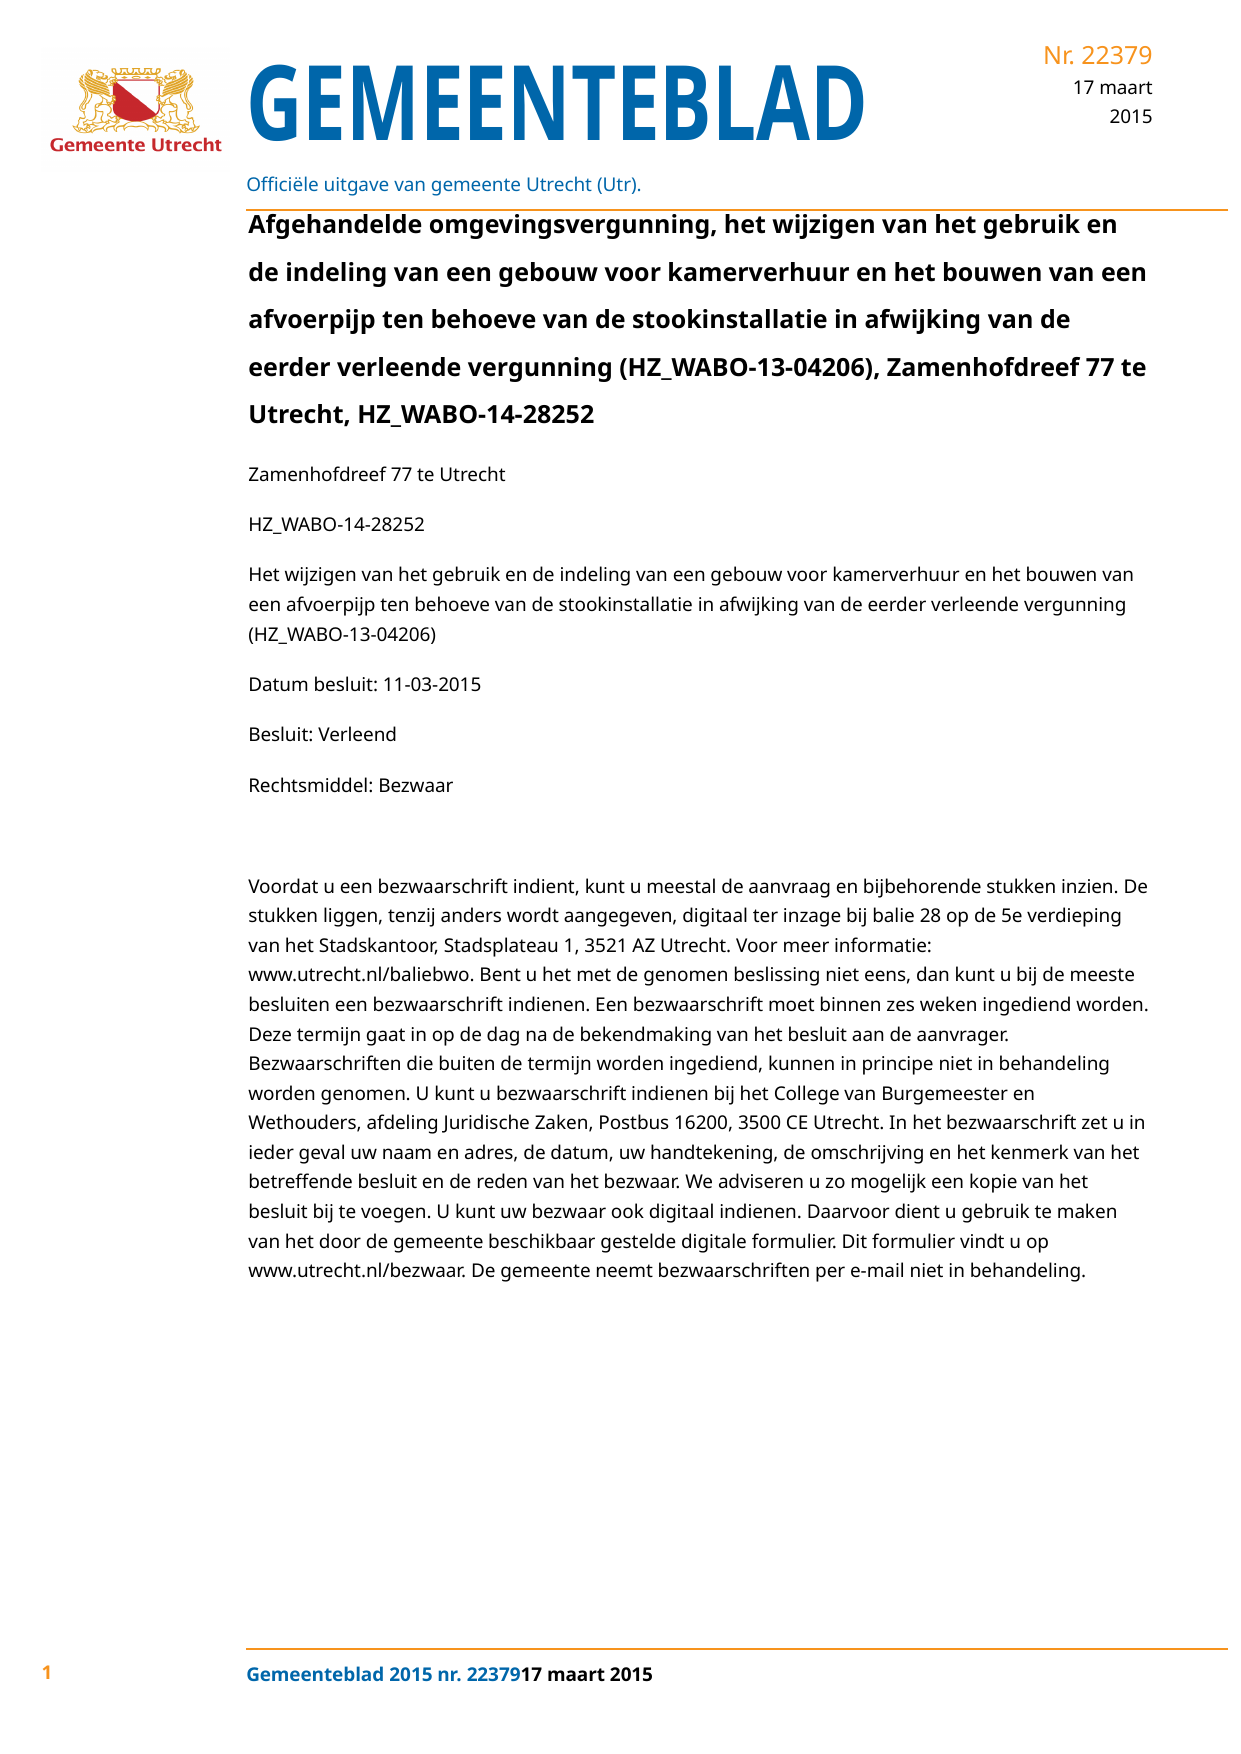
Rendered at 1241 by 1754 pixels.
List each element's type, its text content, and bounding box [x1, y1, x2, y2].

text HZ_WABO-14-28252 [248, 511, 1152, 537]
text Besluit: Verleend [248, 722, 1152, 747]
text Voordat u een bezwaarschrift indient, kunt u meestal de aanvraag en bijbehorende stukken inzien. De stukken liggen, tenzij anders wordt aangegeven, digitaal ter inzage bij balie 28 op de 5e verdieping van het Stadskantoor, Stadsplateau 1, 3521 AZ Utrecht. Voor meer informatie: www.utrecht.nl/baliebwo. Bent u het met de genomen beslissing niet eens, dan kunt u bij de meeste besluiten een bezwaarschrift indienen. Een bezwaarschrift moet binnen zes weken ingediend worden. Deze termijn gaat in op de dag na de bekendmaking van het besluit aan de aanvrager. Bezwaarschriften die buiten de termijn worden ingediend, kunnen in principe niet in behandeling worden genomen. U kunt u bezwaarschrift indienen bij het College van Burgemeester en Wethouders, afdeling Juridische Zaken, Postbus 16200, 3500 CE Utrecht. In het bezwaarschrift zet u in ieder geval uw naam en adres, de datum, uw handtekening, de omschrijving en het kenmerk van het betreffende besluit en de reden van het bezwaar. We adviseren u zo mogelijk een kopie van het besluit bij te voegen. U kunt uw bezwaar ook digitaal indienen. Daarvoor dient u gebruik te maken van het door de gemeente beschikbaar gestelde digitale formulier. Dit formulier vindt u op www.utrecht.nl/bezwaar. De gemeente neemt bezwaarschriften per e-mail niet in behandeling. [248, 873, 1152, 1283]
text Datum besluit: 11-03-2015 [248, 671, 1152, 697]
text Het wijzigen van het gebruik en de indeling van een gebouw voor kamerverhuur en het bouwen van een afvoerpijp ten behoeve van de stookinstallatie in afwijking van de eerder verleende vergunning (HZ_WABO-13-04206) [248, 562, 1152, 646]
picture [41, 47, 231, 172]
text Rechtsmiddel: Bezwaar [248, 772, 1152, 798]
text Zamenhofdreef 77 te Utrecht [248, 461, 1152, 486]
text Afgehandelde omgevingsvergunning, het wijzigen van het gebruik en de indeling van een gebouw voor kamerverhuur en het bouwen van een afvoerpijp ten behoeve van de stookinstallatie in afwijking van de eerder verleende vergunning (HZ_WABO-13-04206), Zamenhofdreef 77 te Utrecht, HZ_WABO-14-28252 [248, 211, 1152, 431]
